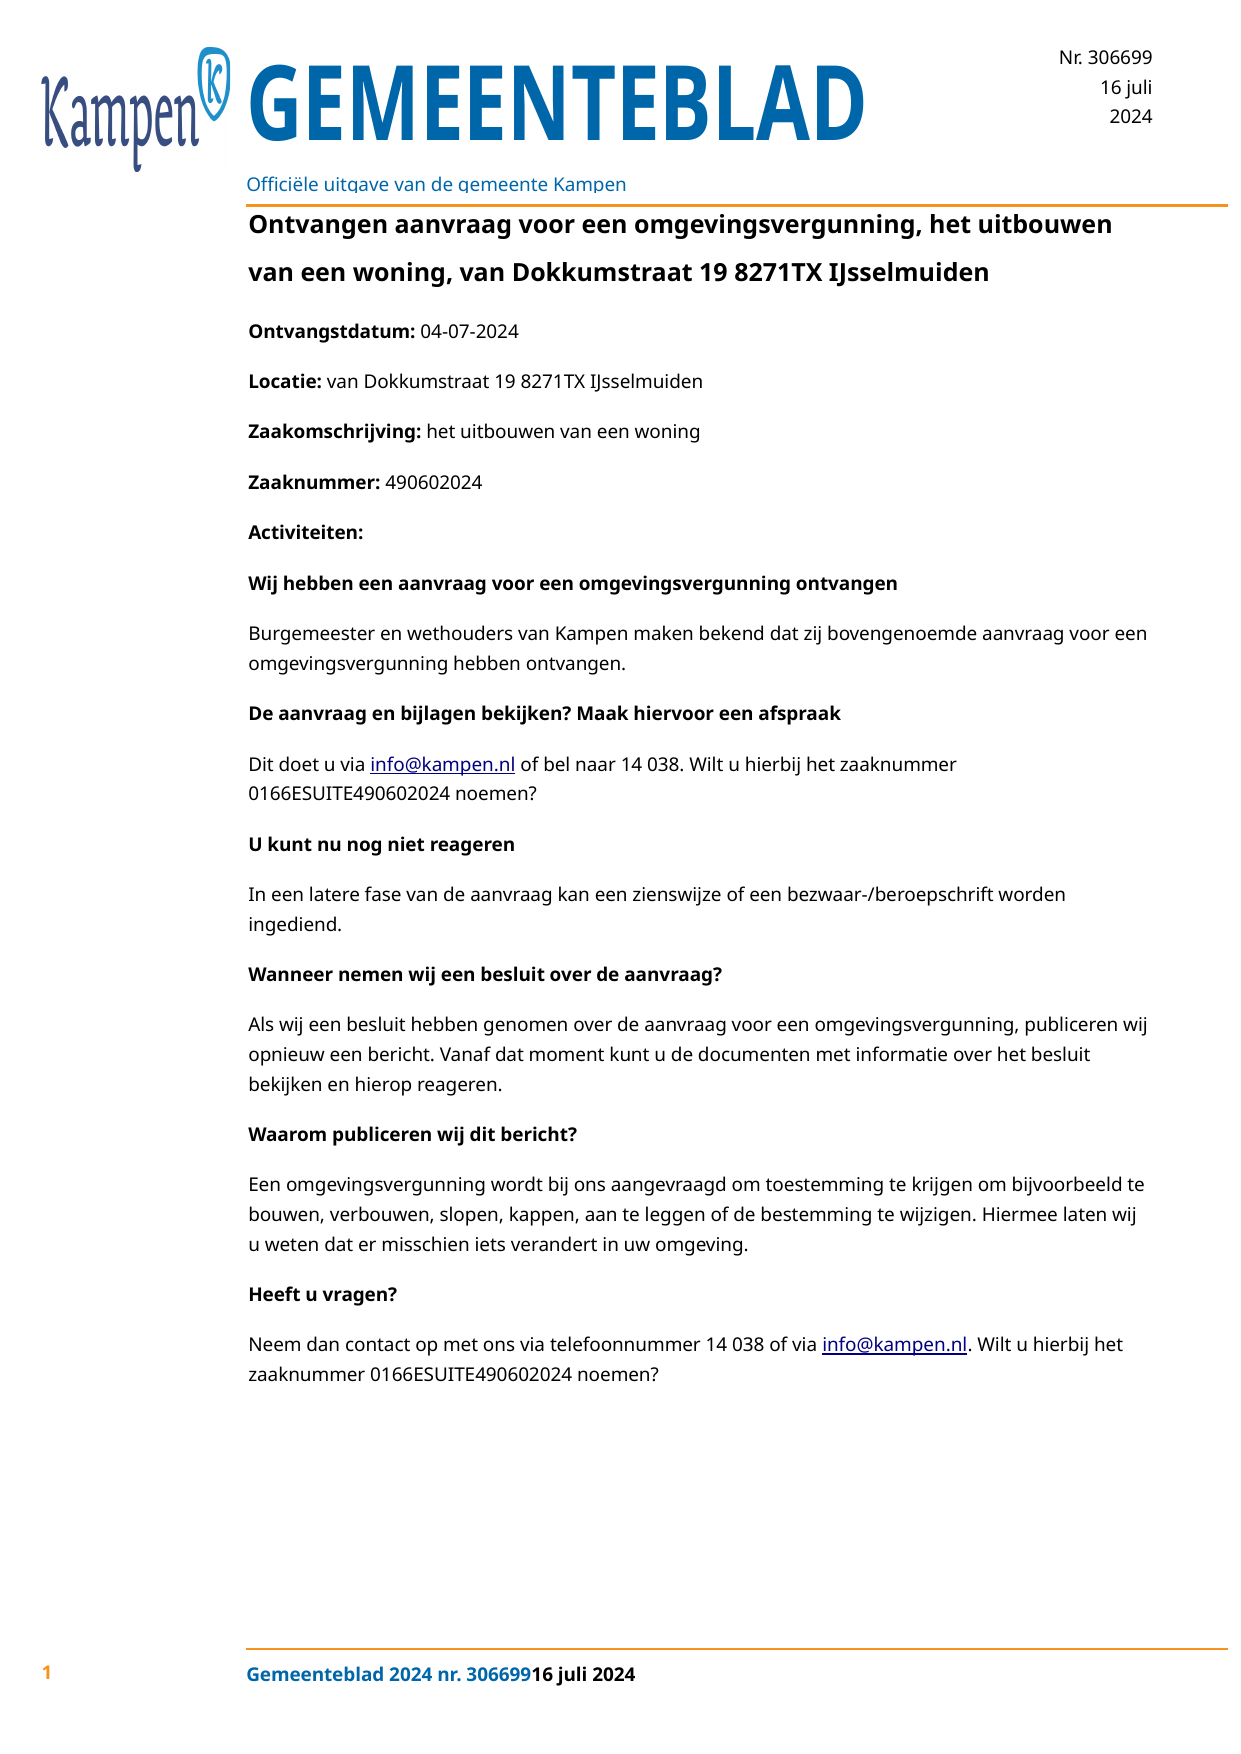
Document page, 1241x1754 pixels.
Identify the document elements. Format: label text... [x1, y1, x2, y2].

text Dit doet u via info@kampen.nl of bel naar 14 038. Wilt u hierbij het zaaknummer 0166ESUITE490602024 noemen? [248, 751, 1152, 806]
text Locatie: van Dokkumstraat 19 8271TX IJsselmuiden [248, 368, 1152, 394]
text Heeft u vragen? [248, 1281, 1152, 1307]
text Zaaknummer: 490602024 [248, 469, 1152, 495]
text Neem dan contact op met ons via telefoonnummer 14 038 of via info@kampen.nl. Wilt u hierbij het zaaknummer 0166ESUITE490602024 noemen? [248, 1332, 1152, 1387]
text Wij hebben een aanvraag voor een omgevingsvergunning ontvangen [248, 570, 1152, 596]
text De aanvraag en bijlagen bekijken? Maak hiervoor een afspraak [248, 700, 1152, 726]
text Een omgevingsvergunning wordt bij ons aangevraagd om toestemming te krijgen om bijvoorbeeld te bouwen, verbouwen, slopen, kappen, aan te leggen of de bestemming te wijzigen. Hiermee laten wij u weten dat er misschien iets verandert in uw omgeving. [248, 1172, 1152, 1257]
text Waarom publiceren wij dit bericht? [248, 1121, 1152, 1147]
picture [41, 47, 231, 172]
text In een latere fase van de aanvraag kan een zienswijze of een bezwaar-/beroepschrift worden ingediend. [248, 881, 1152, 937]
text Ontvangen aanvraag voor een omgevingsvergunning, het uitbouwen van een woning, van Dokkumstraat 19 8271TX IJsselmuiden [248, 207, 1152, 288]
text Burgemeester en wethouders van Kampen maken bekend dat zij bovengenoemde aanvraag voor een omgevingsvergunning hebben ontvangen. [248, 620, 1152, 676]
text Als wij een besluit hebben genomen over de aanvraag voor een omgevingsvergunning, publiceren wij opnieuw een bericht. Vanaf dat moment kunt u de documenten met informatie over het besluit bekijken en hierop reageren. [248, 1012, 1152, 1097]
text Activiteiten: [248, 519, 1152, 545]
text Ontvangstdatum: 04-07-2024 [248, 318, 1152, 344]
text U kunt nu nog niet reageren [248, 831, 1152, 857]
text Wanneer nemen wij een besluit over de aanvraag? [248, 961, 1152, 987]
text Zaakomschrijving: het uitbouwen van een woning [248, 419, 1152, 444]
